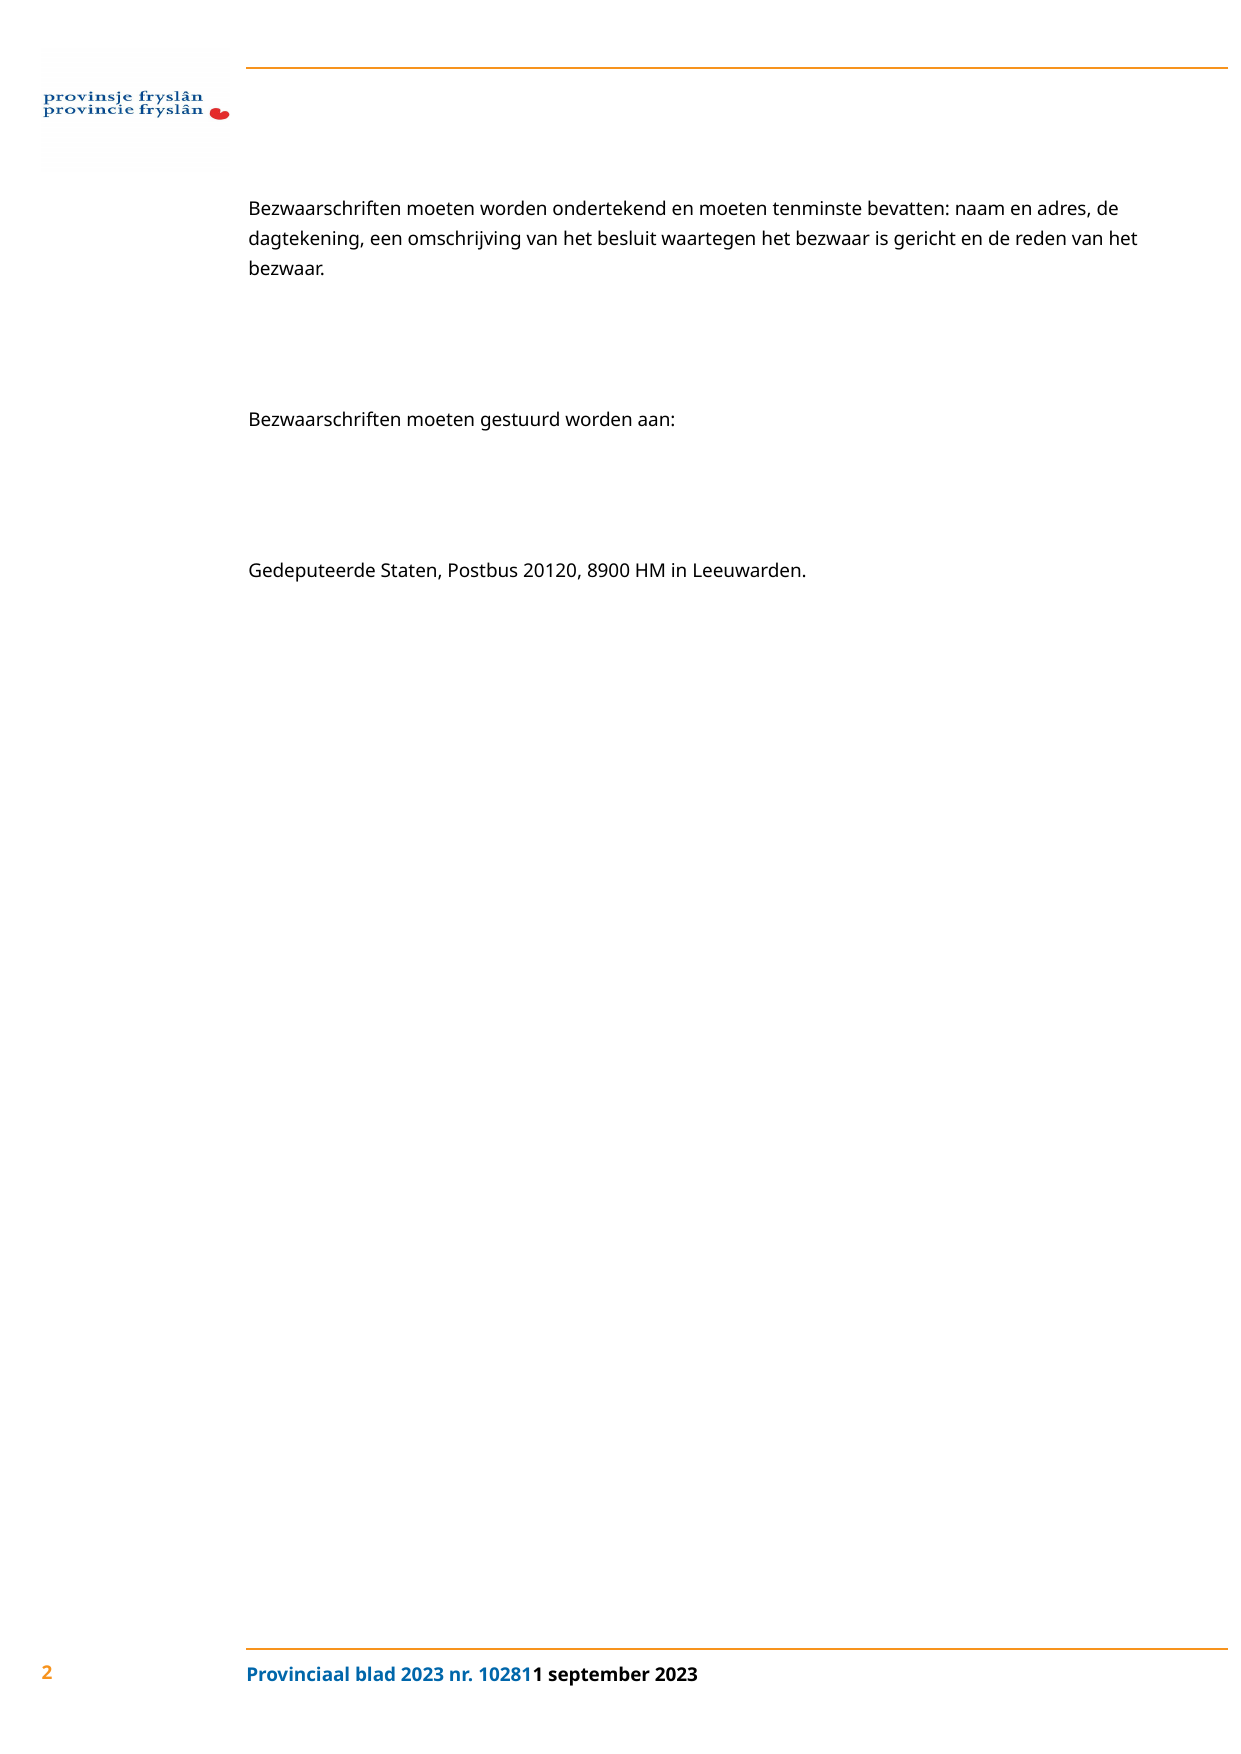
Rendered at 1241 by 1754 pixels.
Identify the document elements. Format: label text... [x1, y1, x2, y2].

text Gedeputeerde Staten, Postbus 20120, 8900 HM in Leeuwarden. [248, 557, 1152, 583]
picture [41, 47, 231, 172]
text Bezwaarschriften moeten gestuurd worden aan: [248, 406, 1152, 432]
text Bezwaarschriften moeten worden ondertekend en moeten tenminste bevatten: naam en adres, de dagtekening, een omschrijving van het besluit waartegen het bezwaar is gericht en de reden van het bezwaar. [248, 196, 1152, 281]
